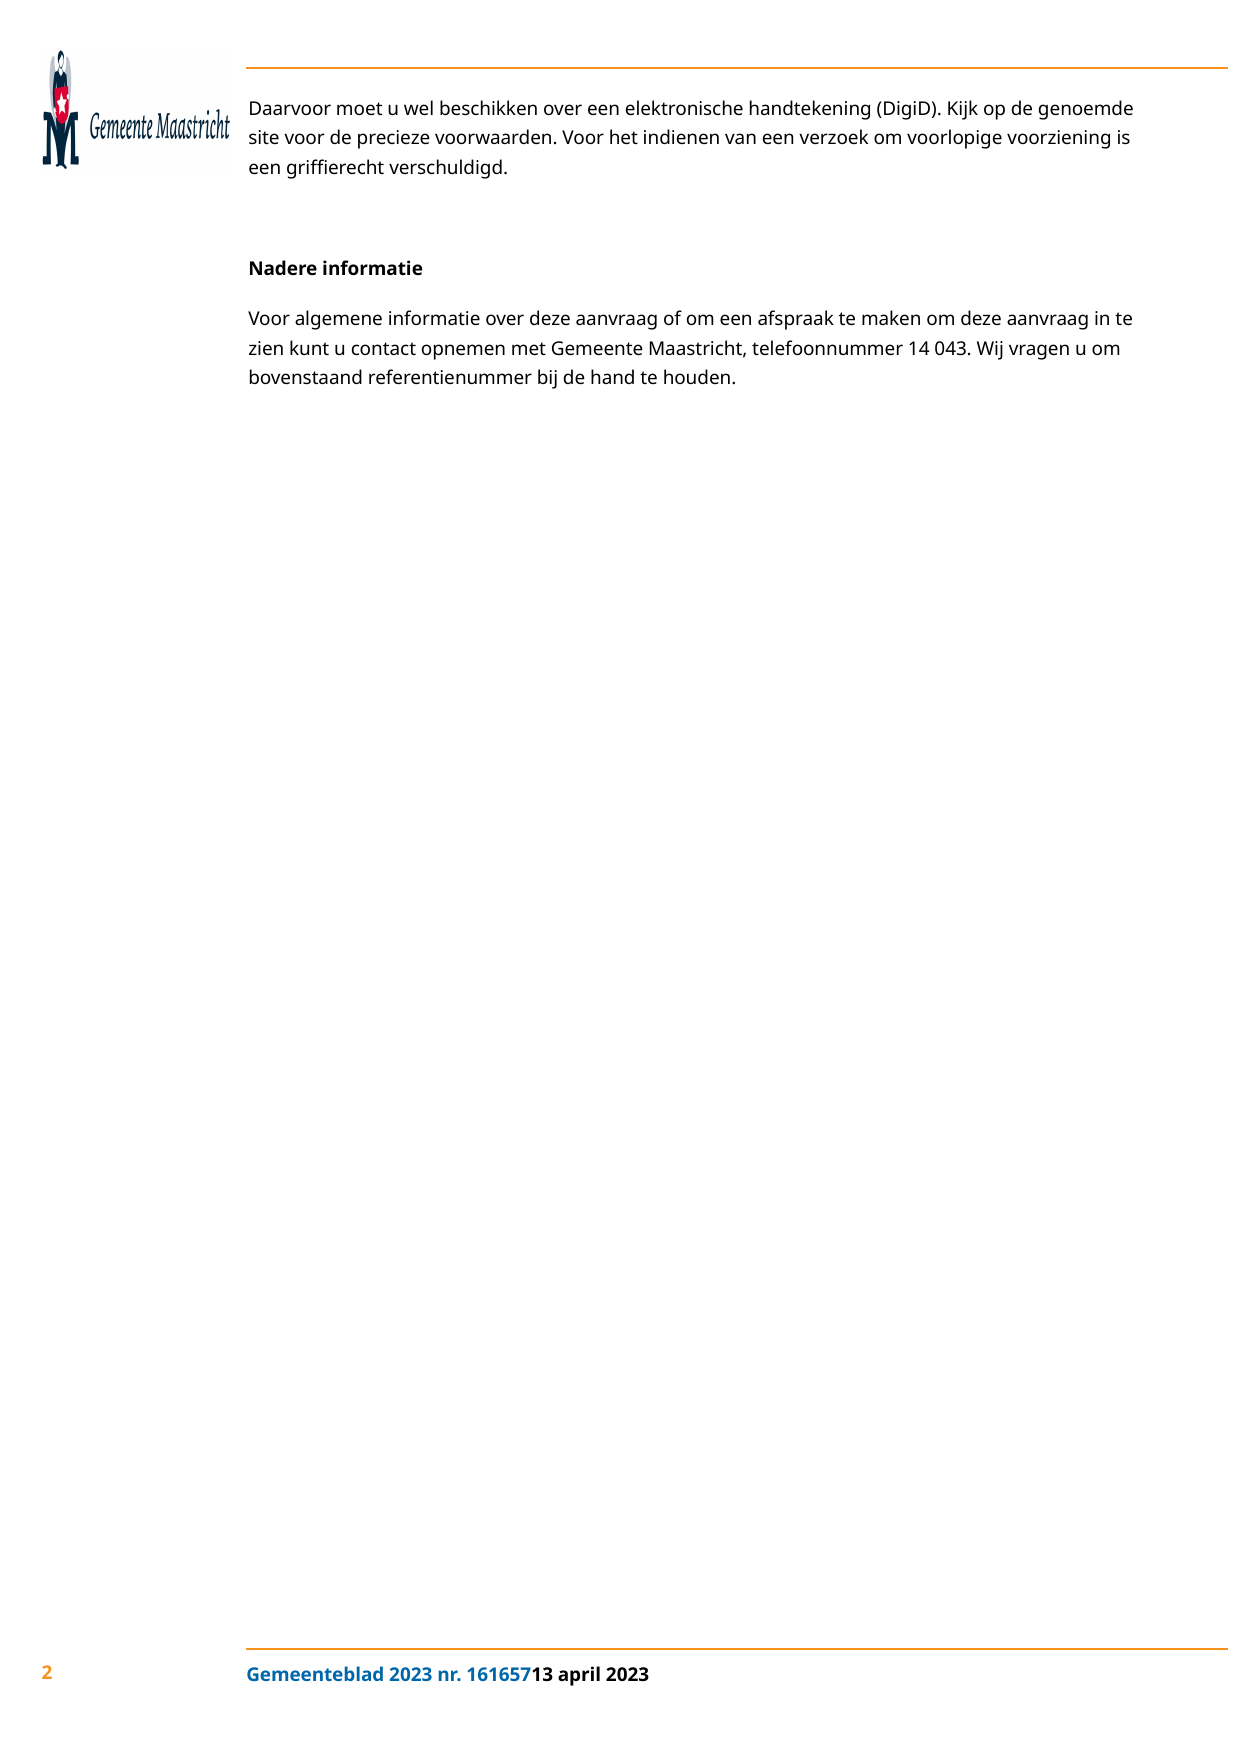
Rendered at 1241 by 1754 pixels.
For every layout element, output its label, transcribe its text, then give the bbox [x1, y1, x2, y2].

text Nadere informatie [248, 255, 1152, 281]
picture [41, 47, 231, 172]
text Daarvoor moet u wel beschikken over een elektronische handtekening (DigiD). Kijk op de genoemde site voor de precieze voorwaarden. Voor het indienen van een verzoek om voorlopige voorziening is een griffierecht verschuldigd. [248, 95, 1152, 180]
text Voor algemene informatie over deze aanvraag of om een afspraak te maken om deze aanvraag in te zien kunt u contact opnemen met Gemeente Maastricht, telefoonnummer 14 043. Wij vragen u om bovenstaand referentienummer bij de hand te houden. [248, 305, 1152, 390]
